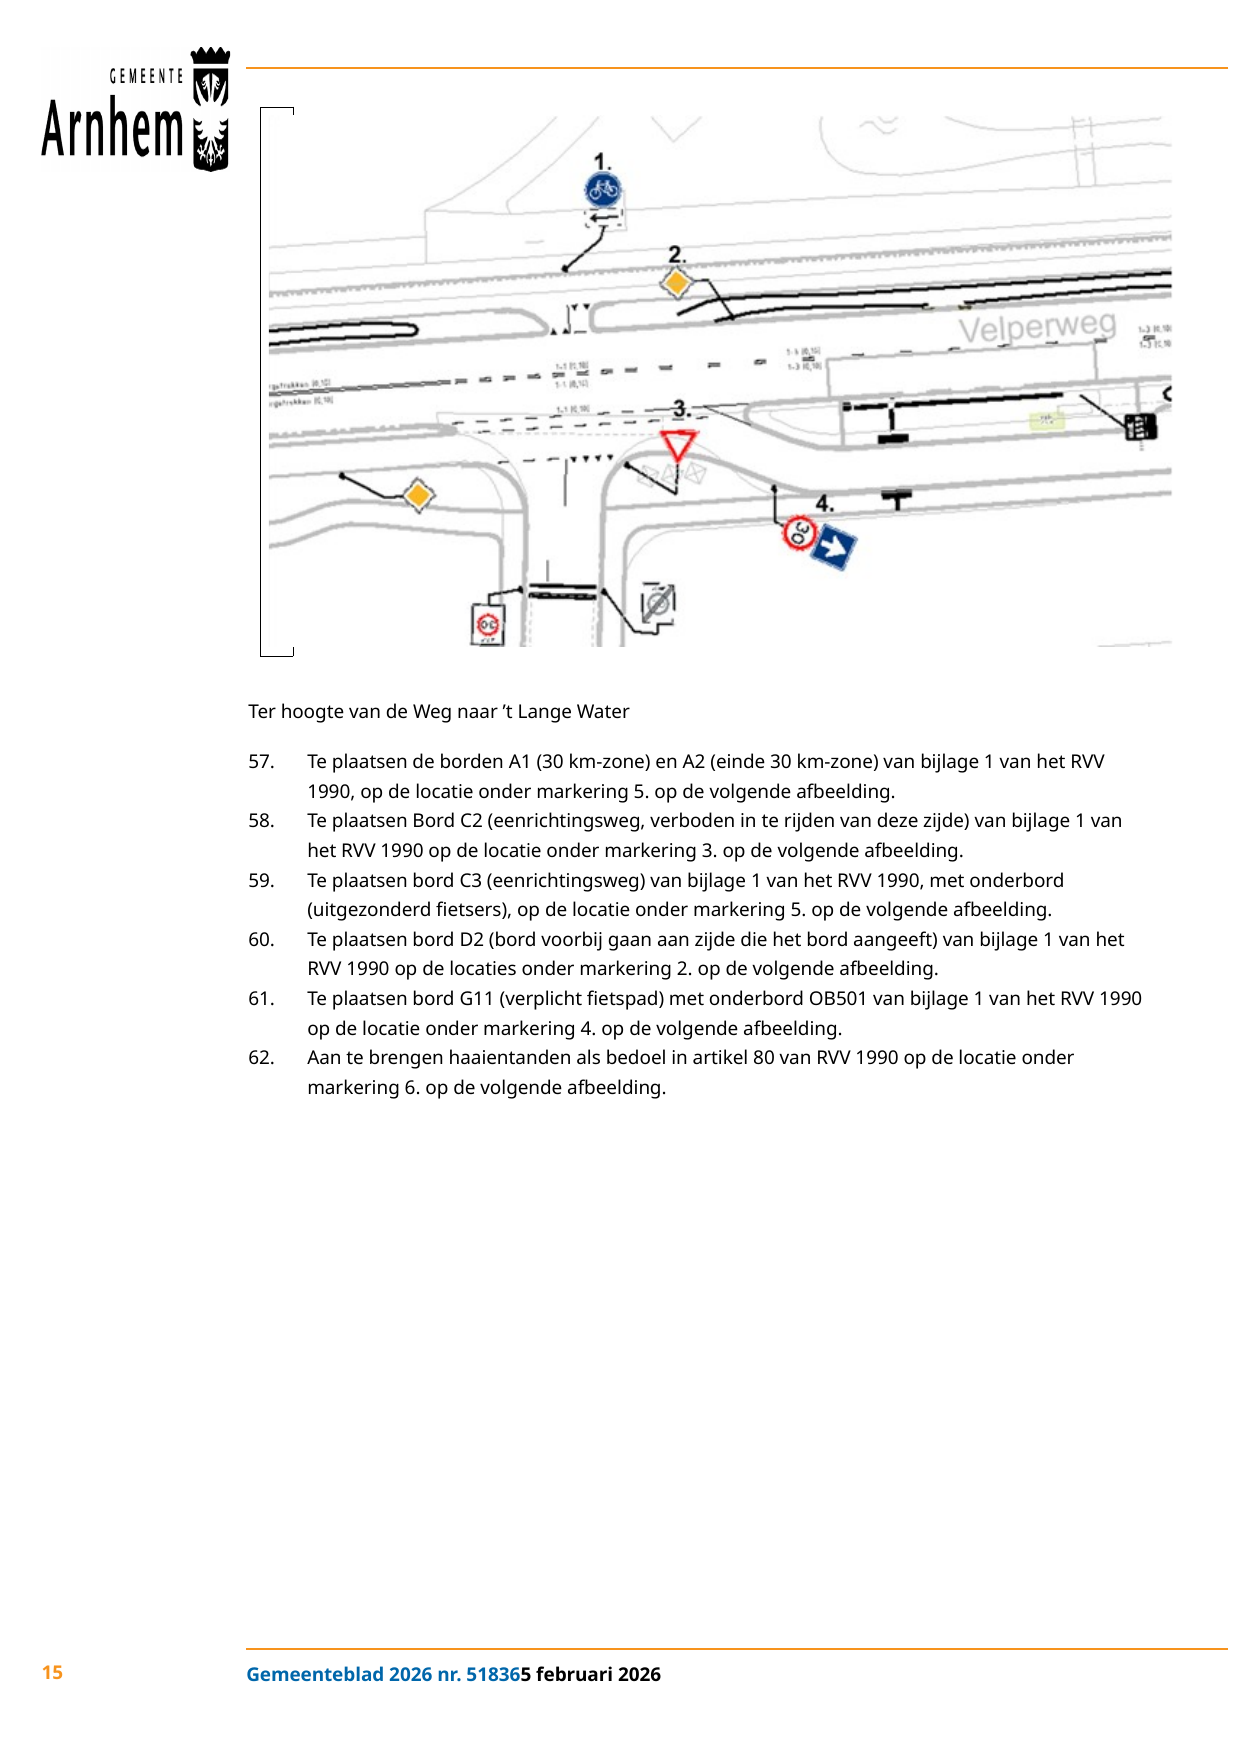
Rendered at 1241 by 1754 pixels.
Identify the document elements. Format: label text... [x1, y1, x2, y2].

picture [268, 115, 1173, 647]
list Aan te brengen haaientanden als bedoel in artikel 80 van RVV 1990 op de locatie onder markering 6. op de volgende afbeelding. [248, 1044, 1152, 1100]
list Te plaatsen bord C3 (eenrichtingsweg) van bijlage 1 van het RVV 1990, met onderbord (uitgezonderd fietsers), op de locatie onder markering 5. op de volgende afbeelding. [248, 867, 1152, 922]
picture [41, 47, 231, 172]
list Te plaatsen bord D2 (bord voorbij gaan aan zijde die het bord aangeeft) van bijlage 1 van het RVV 1990 op de locaties onder markering 2. op de volgende afbeelding. [248, 926, 1152, 981]
list Te plaatsen Bord C2 (eenrichtingsweg, verboden in te rijden van deze zijde) van bijlage 1 van het RVV 1990 op de locatie onder markering 3. op de volgende afbeelding. [248, 808, 1152, 863]
list Te plaatsen bord G11 (verplicht fietspad) met onderbord OB501 van bijlage 1 van het RVV 1990 op de locatie onder markering 4. op de volgende afbeelding. [248, 985, 1152, 1041]
text Ter hoogte van de Weg naar ’t Lange Water [248, 698, 1152, 724]
list Te plaatsen de borden A1 (30 km-zone) en A2 (einde 30 km-zone) van bijlage 1 van het RVV 1990, op de locatie onder markering 5. op de volgende afbeelding. [248, 748, 1152, 804]
